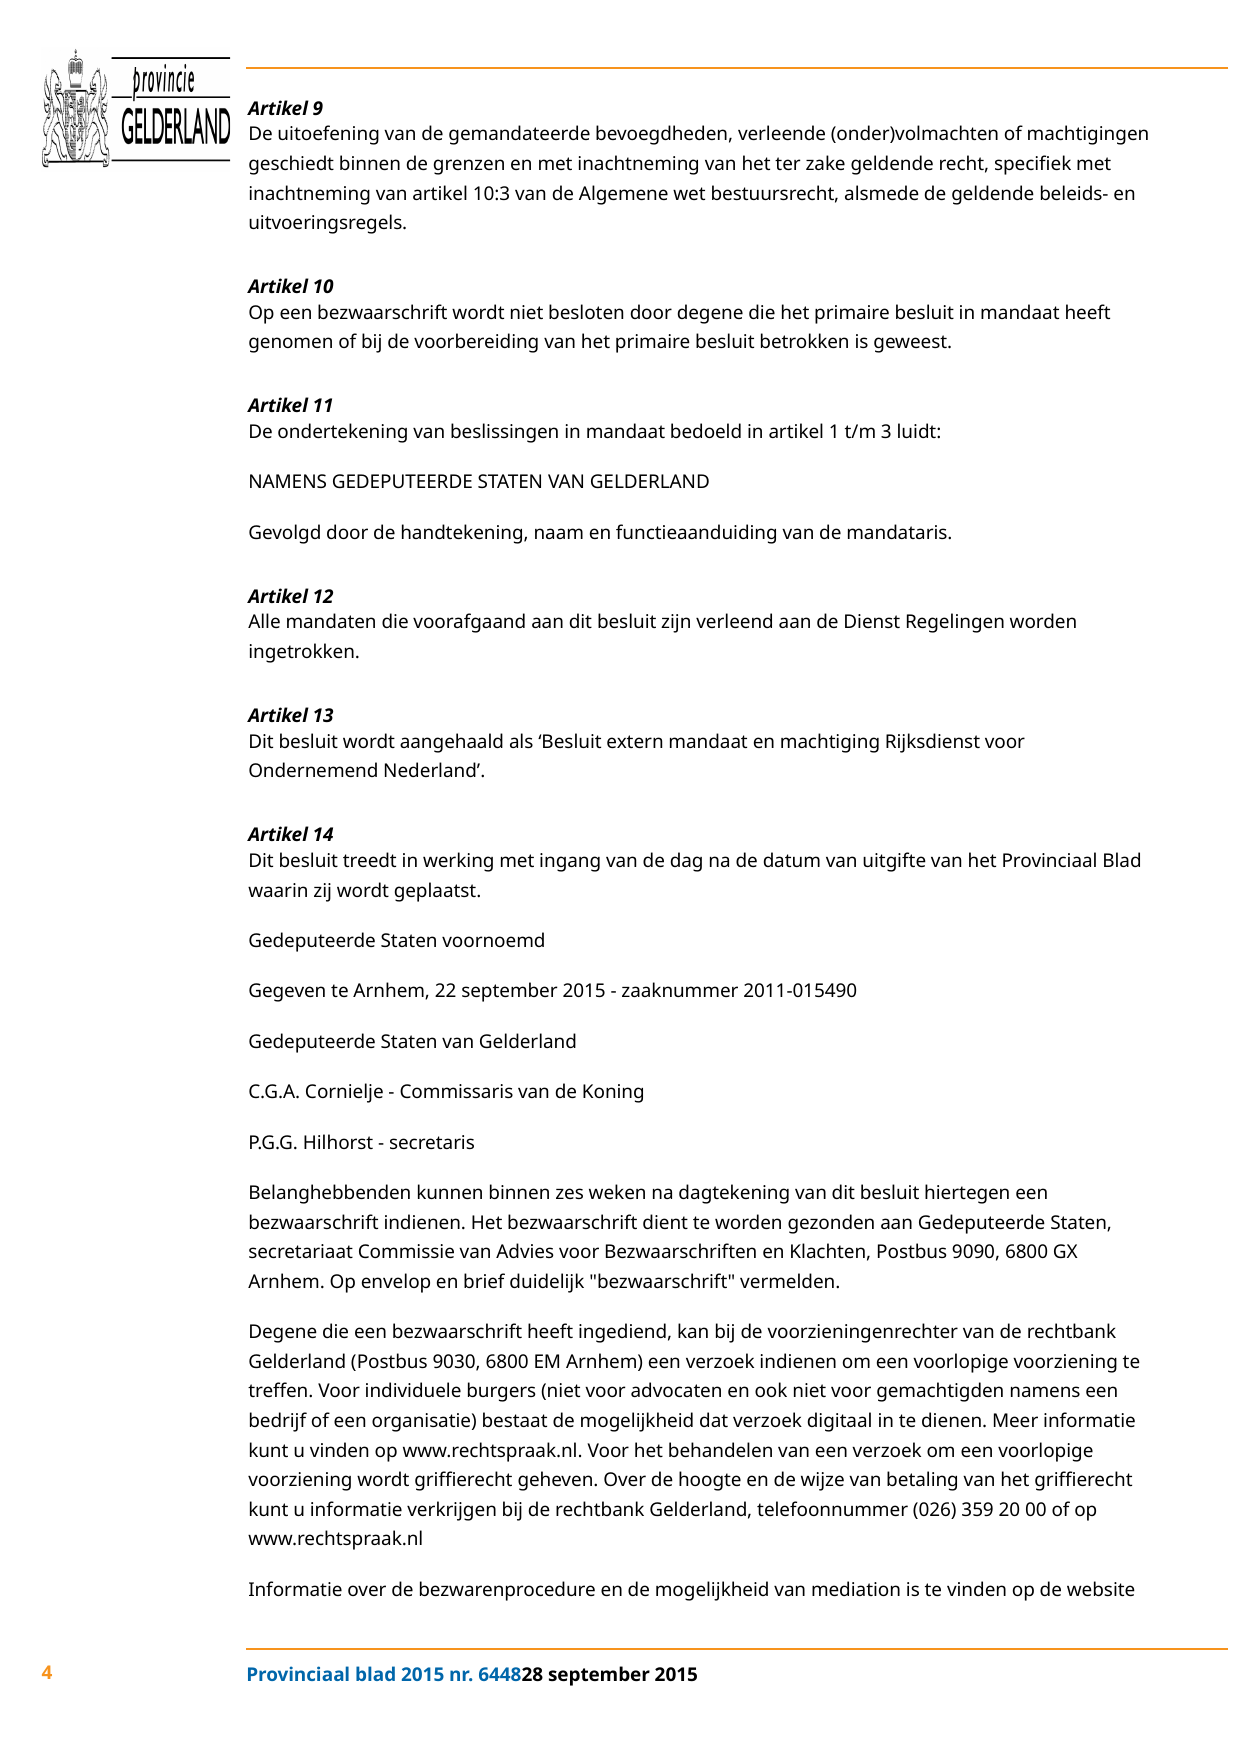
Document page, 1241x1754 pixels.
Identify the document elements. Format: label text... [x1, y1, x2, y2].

text Degene die een bezwaarschrift heeft ingediend, kan bij de voorzieningenrechter van de rechtbank Gelderland (Postbus 9030, 6800 EM Arnhem) een verzoek indienen om een voorlopige voorziening te treffen. Voor individuele burgers (niet voor advocaten en ook niet voor gemachtigden namens een bedrijf of een organisatie) bestaat de mogelijkheid dat verzoek digitaal in te dienen. Meer informatie kunt u vinden op www.rechtspraak.nl. Voor het behandelen van een verzoek om een voorlopige voorziening wordt griffierecht geheven. Over de hoogte en de wijze van betaling van het griffierecht kunt u informatie verkrijgen bij de rechtbank Gelderland, telefoonnummer (026) 359 20 00 of op www.rechtspraak.nl [248, 1318, 1152, 1551]
text Dit besluit treedt in werking met ingang van de dag na de datum van uitgifte van het Provinciaal Blad waarin zij wordt geplaatst. [248, 847, 1152, 903]
text Op een bezwaarschrift wordt niet besloten door degene die het primaire besluit in mandaat heeft genomen of bij de voorbereiding van het primaire besluit betrokken is geweest. [248, 299, 1152, 354]
text Dit besluit wordt aangehaald als ‘Besluit extern mandaat en machtiging Rijksdienst voor Ondernemend Nederland’. [248, 728, 1152, 783]
text Belanghebbenden kunnen binnen zes weken na dagtekening van dit besluit hiertegen een bezwaarschrift indienen. Het bezwaarschrift dient te worden gezonden aan Gedeputeerde Staten, secretariaat Commissie van Advies voor Bezwaarschriften en Klachten, Postbus 9090, 6800 GX Arnhem. Op envelop en brief duidelijk "bezwaarschrift" vermelden. [248, 1179, 1152, 1294]
text NAMENS GEDEPUTEERDE STATEN VAN GELDERLAND [248, 469, 1152, 494]
text Gegeven te Arnhem, 22 september 2015 - zaaknummer 2011-015490 [248, 978, 1152, 1003]
text C.G.A. Cornielje - Commissaris van de Koning [248, 1078, 1152, 1104]
text Artikel 9 [248, 95, 1152, 121]
picture [41, 47, 231, 172]
text Gedeputeerde Staten van Gelderland [248, 1028, 1152, 1054]
text Artikel 13 [248, 702, 1152, 728]
text Gevolgd door de handtekening, naam en functieaanduiding van de mandataris. [248, 519, 1152, 545]
text Alle mandaten die voorafgaand aan dit besluit zijn verleend aan de Dienst Regelingen worden ingetrokken. [248, 609, 1152, 664]
text Artikel 14 [248, 822, 1152, 847]
text Gedeputeerde Staten voornoemd [248, 927, 1152, 953]
text De ondertekening van beslissingen in mandaat bedoeld in artikel 1 t/m 3 luidt: [248, 418, 1152, 444]
text Informatie over de bezwarenprocedure en de mogelijkheid van mediation is te vinden op de website [248, 1576, 1152, 1602]
text Artikel 12 [248, 583, 1152, 609]
text Artikel 10 [248, 273, 1152, 299]
text Artikel 11 [248, 392, 1152, 418]
text P.G.G. Hilhorst - secretaris [248, 1129, 1152, 1155]
text De uitoefening van de gemandateerde bevoegdheden, verleende (onder)volmachten of machtigingen geschiedt binnen de grenzen en met inachtneming van het ter zake geldende recht, specifiek met inachtneming van artikel 10:3 van de Algemene wet bestuursrecht, alsmede de geldende beleids- en uitvoeringsregels. [248, 121, 1152, 235]
